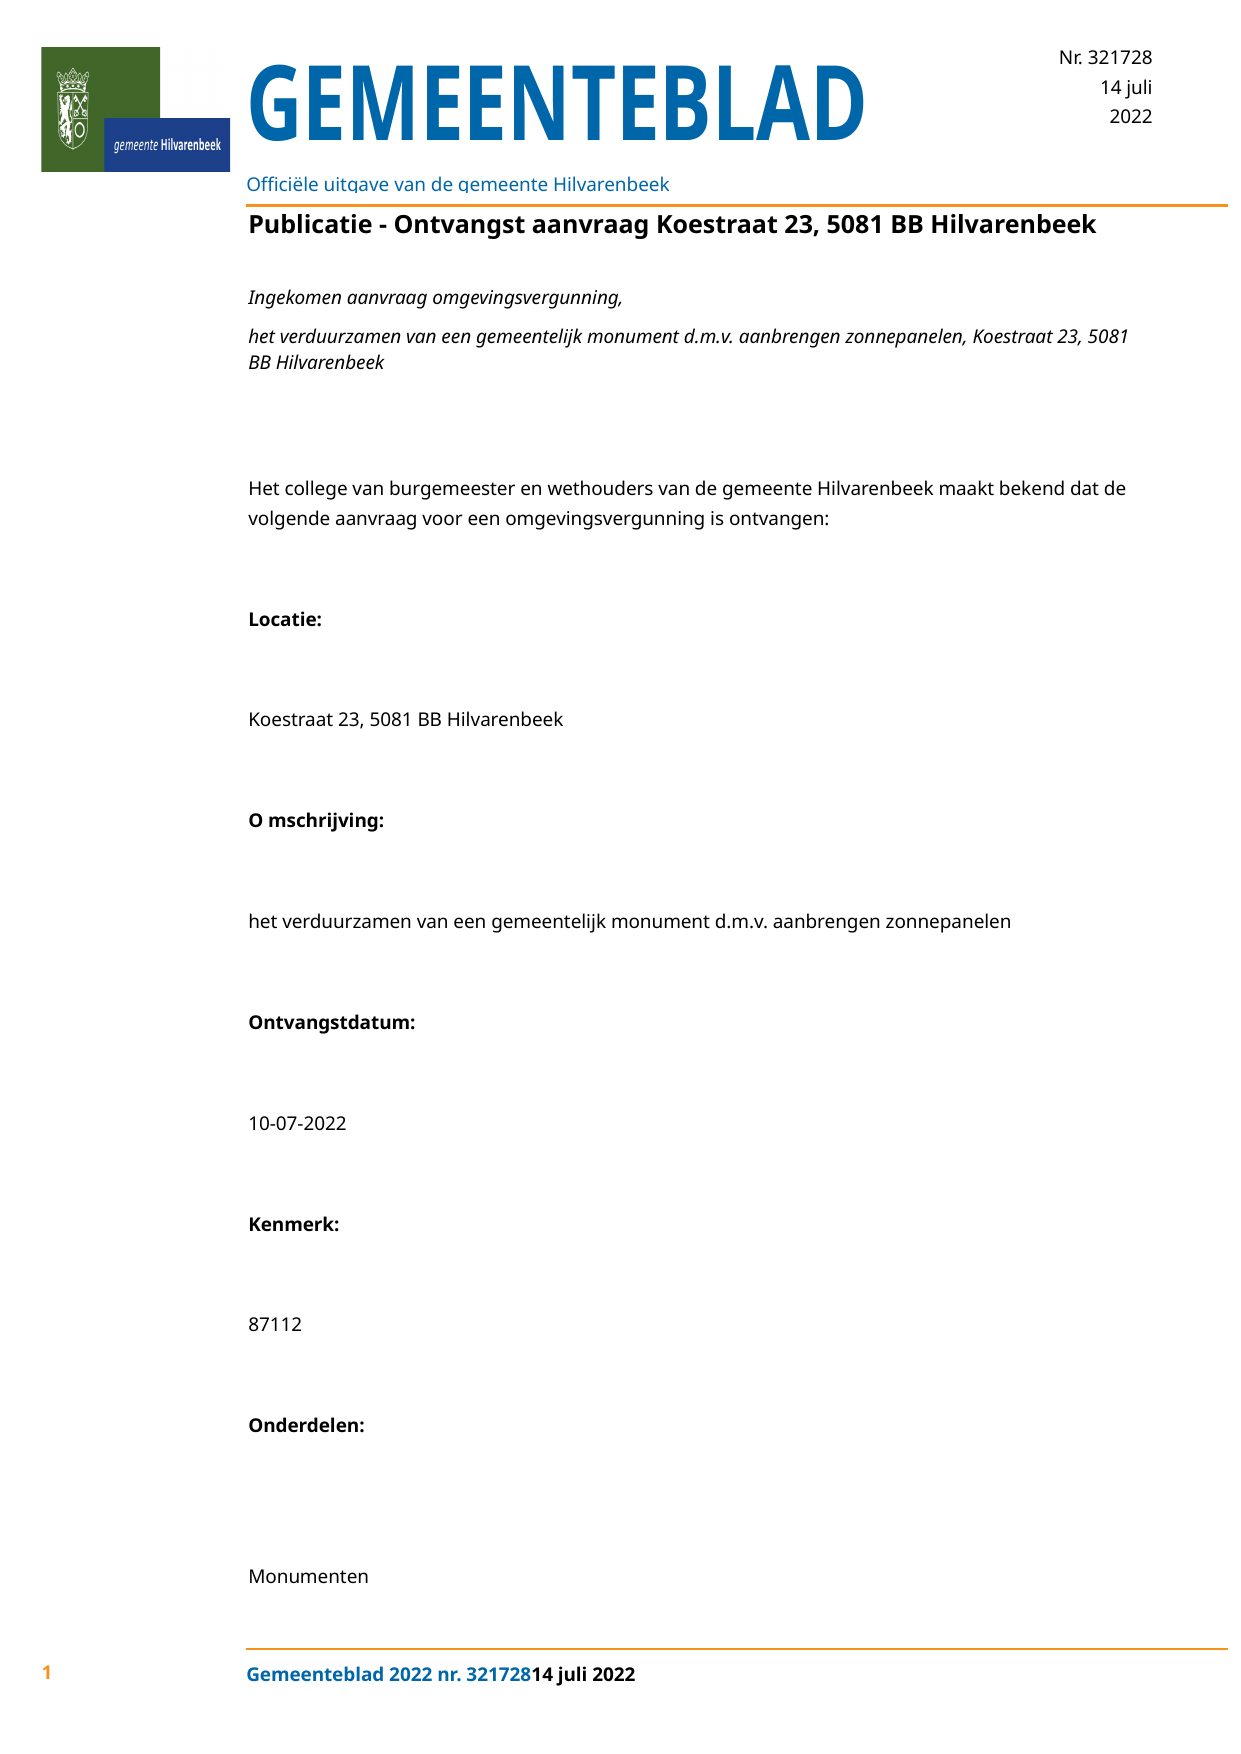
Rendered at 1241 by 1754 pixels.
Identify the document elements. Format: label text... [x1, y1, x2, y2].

text Koestraat 23, 5081 BB Hilvarenbeek [248, 707, 1152, 732]
text het verduurzamen van een gemeentelijk monument d.m.v. aanbrengen zonnepanelen, Koestraat 23, 5081 BB Hilvarenbeek [248, 323, 1152, 374]
text 10-07-2022 [248, 1110, 1152, 1136]
text Kenmerk: [248, 1211, 1152, 1237]
text Monumenten [248, 1564, 1152, 1589]
picture [41, 47, 231, 172]
text Onderdelen: [248, 1412, 1152, 1438]
text het verduurzamen van een gemeentelijk monument d.m.v. aanbrengen zonnepanelen [248, 908, 1152, 934]
text 87112 [248, 1312, 1152, 1337]
text Locatie: [248, 606, 1152, 632]
text O mschrijving: [248, 807, 1152, 833]
text Het college van burgemeester en wethouders van de gemeente Hilvarenbeek maakt bekend dat de volgende aanvraag voor een omgevingsvergunning is ontvangen: [248, 475, 1152, 531]
text Publicatie - Ontvangst aanvraag Koestraat 23, 5081 BB Hilvarenbeek [248, 207, 1152, 241]
text Ingekomen aanvraag omgevingsvergunning, [248, 284, 1152, 309]
text Ontvangstdatum: [248, 1009, 1152, 1035]
